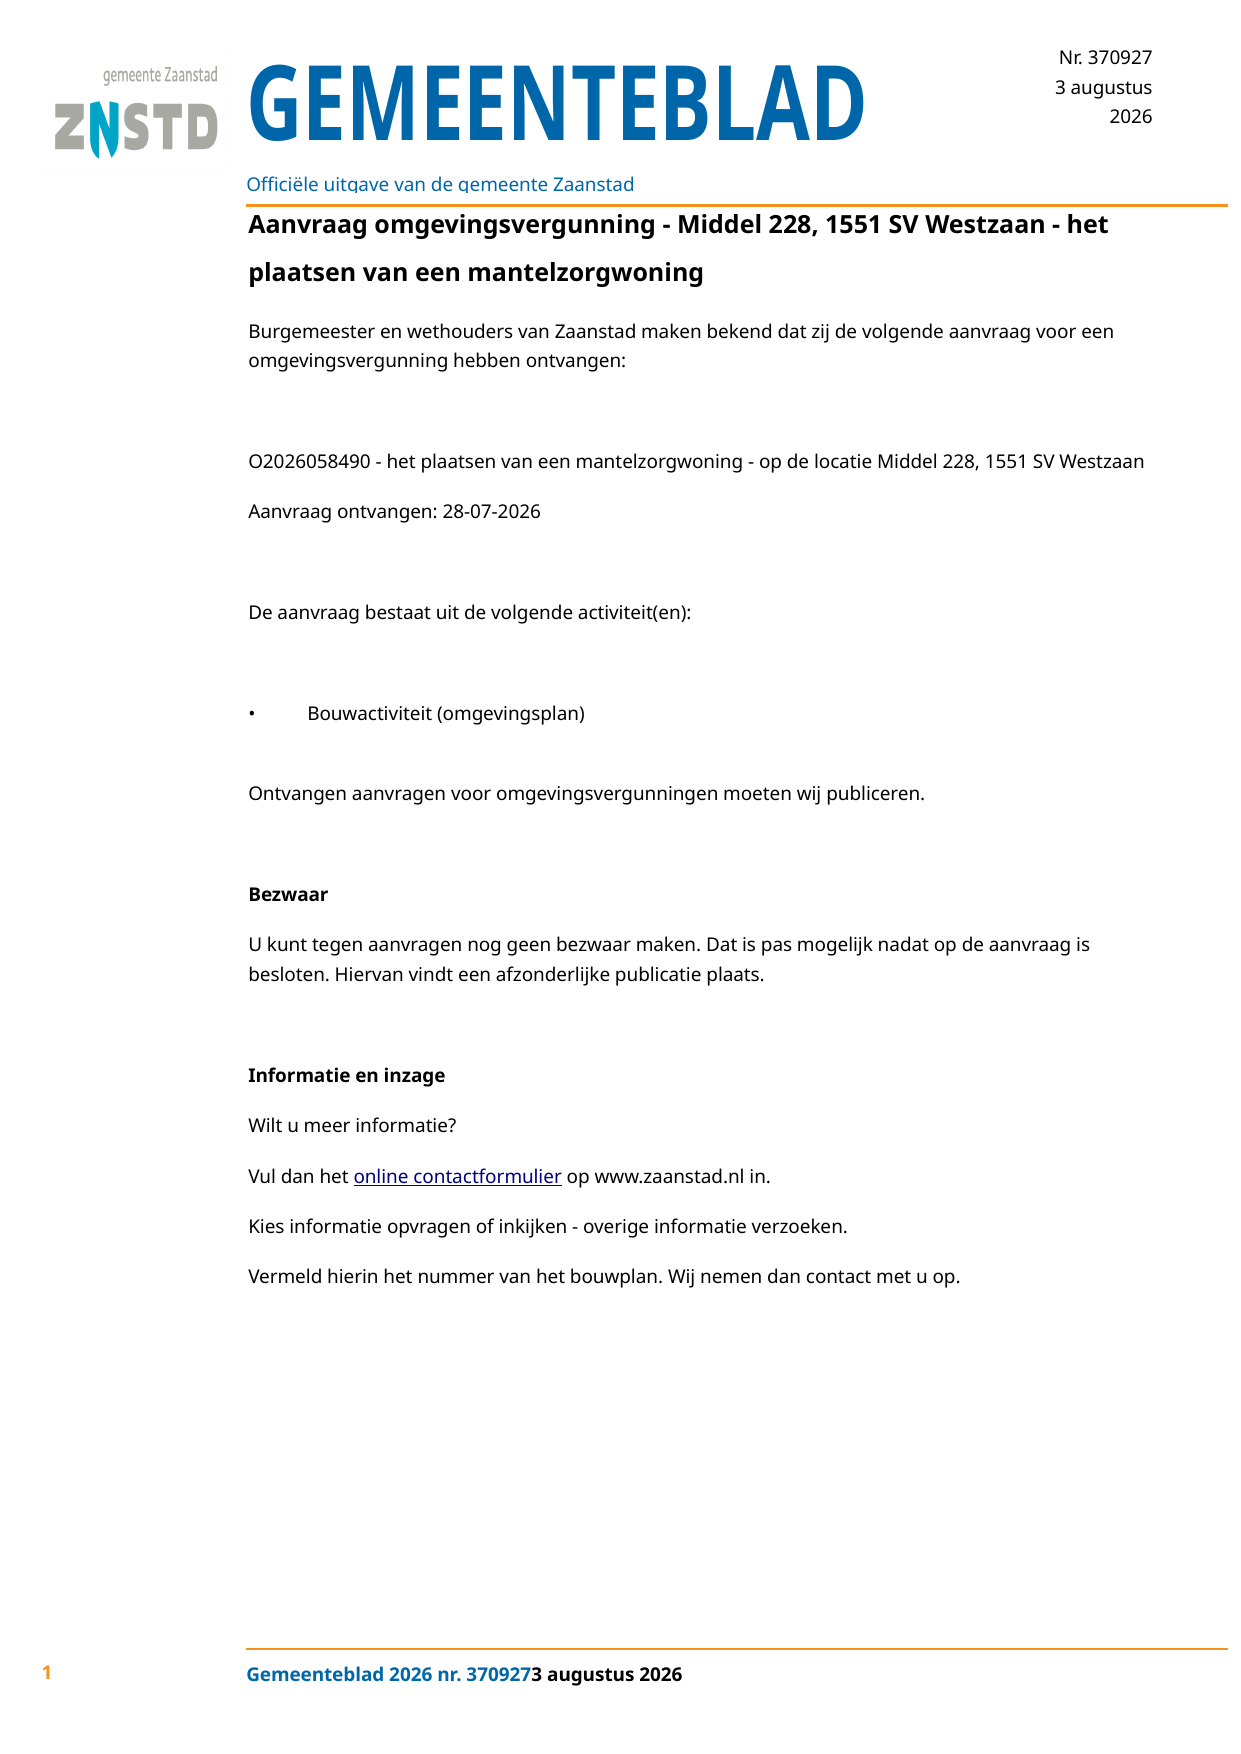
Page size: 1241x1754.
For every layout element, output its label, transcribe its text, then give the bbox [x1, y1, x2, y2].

text Ontvangen aanvragen voor omgevingsvergunningen moeten wij publiceren. [248, 780, 1152, 806]
text U kunt tegen aanvragen nog geen bezwaar maken. Dat is pas mogelijk nadat op de aanvraag is besloten. Hiervan vindt een afzonderlijke publicatie plaats. [248, 932, 1152, 987]
list Bouwactiviteit (omgevingsplan) [248, 700, 1152, 726]
text De aanvraag bestaat uit de volgende activiteit(en): [248, 599, 1152, 625]
text O2026058490 - het plaatsen van een mantelzorgwoning - op de locatie Middel 228, 1551 SV Westzaan [248, 448, 1152, 474]
text Kies informatie opvragen of inkijken - overige informatie verzoeken. [248, 1213, 1152, 1239]
picture [41, 47, 231, 172]
text Burgemeester en wethouders van Zaanstad maken bekend dat zij de volgende aanvraag voor een omgevingsvergunning hebben ontvangen: [248, 318, 1152, 373]
text Bezwaar [248, 881, 1152, 907]
text Vul dan het online contactformulier op www.zaanstad.nl in. [248, 1163, 1152, 1189]
text Wilt u meer informatie? [248, 1112, 1152, 1138]
text Vermeld hierin het nummer van het bouwplan. Wij nemen dan contact met u op. [248, 1264, 1152, 1289]
text Informatie en inzage [248, 1062, 1152, 1088]
text Aanvraag ontvangen: 28-07-2026 [248, 499, 1152, 524]
text Aanvraag omgevingsvergunning - Middel 228, 1551 SV Westzaan - het plaatsen van een mantelzorgwoning [248, 207, 1152, 288]
